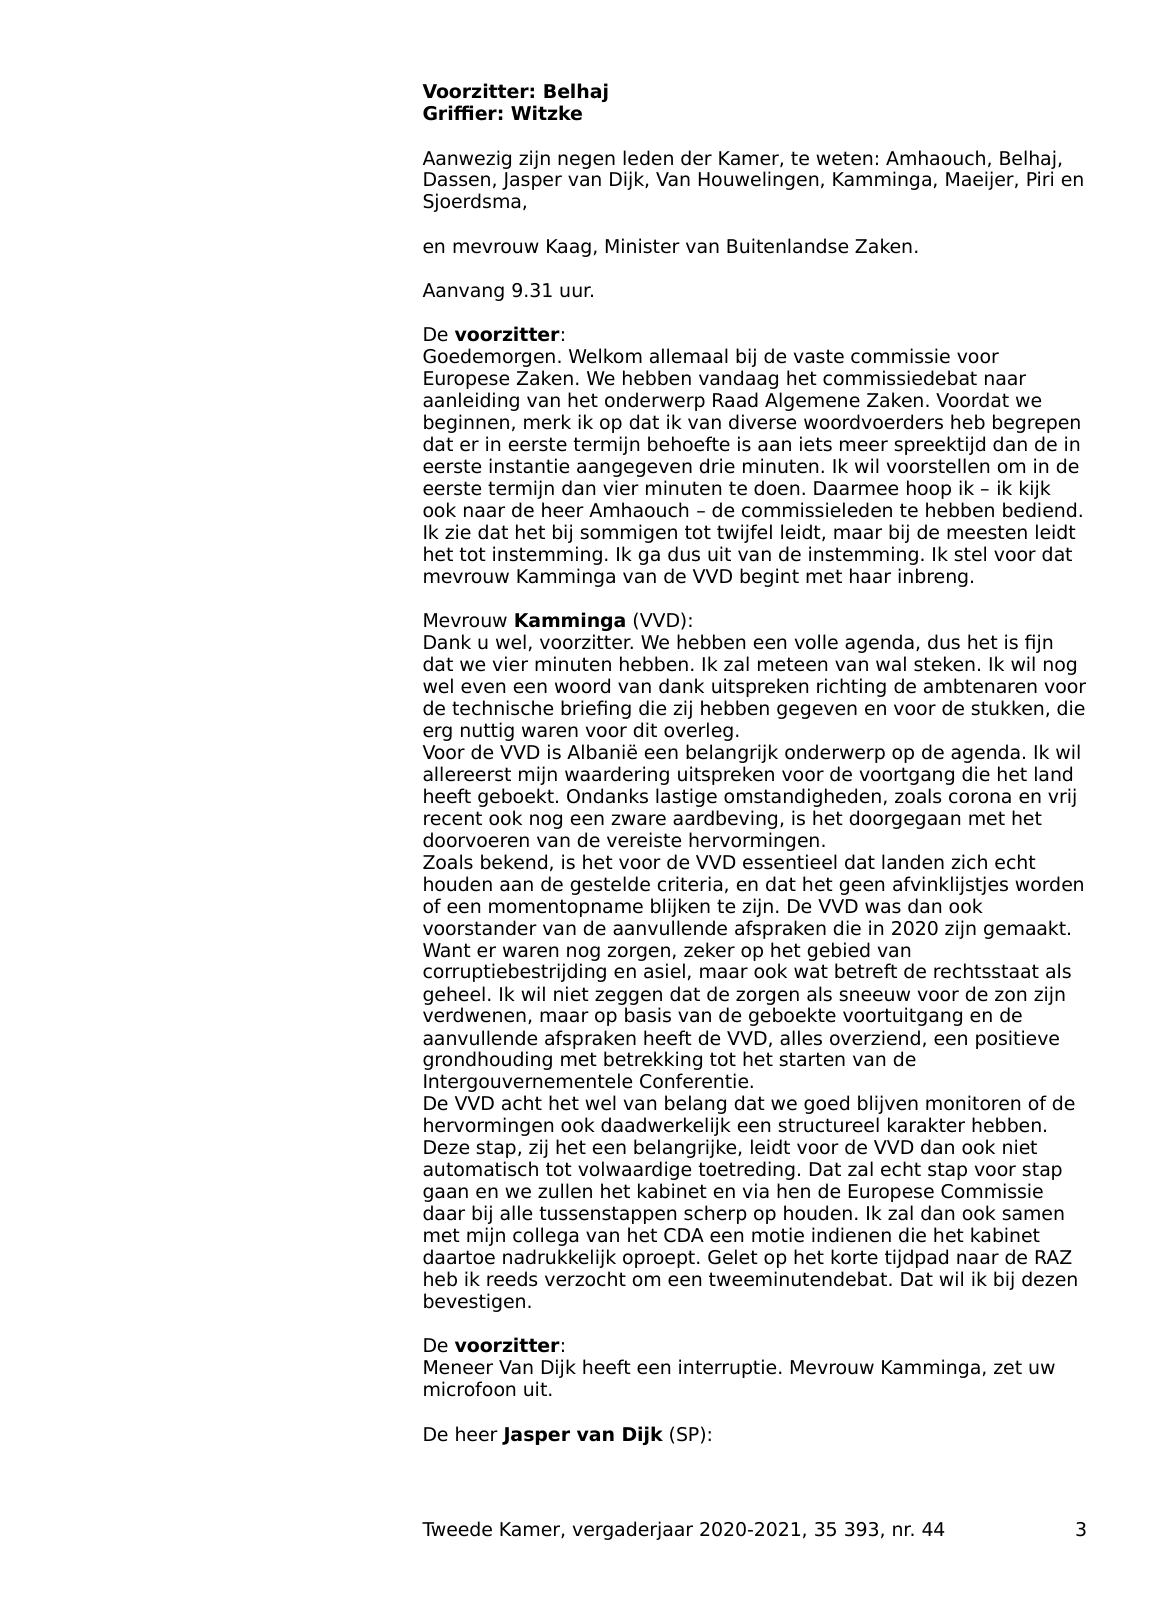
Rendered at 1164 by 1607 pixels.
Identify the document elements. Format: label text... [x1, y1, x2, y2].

text Mevrouw Kamminga (VVD): [422, 610, 1087, 632]
text Meneer Van Dijk heeft een interruptie. Mevrouw Kamminga, zet uw microfoon uit. [422, 1357, 1087, 1401]
text De VVD acht het wel van belang dat we goed blijven monitoren of de hervormingen ook daadwerkelijk een structureel karakter hebben. Deze stap, zij het een belangrijke, leidt voor de VVD dan ook niet automatisch tot volwaardige toetreding. Dat zal echt stap voor stap gaan en we zullen het kabinet en via hen de Europese Commissie daar bij alle tussenstappen scherp op houden. Ik zal dan ook samen met mijn collega van het CDA een motie indienen die het kabinet daartoe nadrukkelijk oproept. Gelet op het korte tijdpad naar de RAZ heb ik reeds verzocht om een tweeminutendebat. Dat wil ik bij dezen bevestigen. [422, 1093, 1087, 1313]
text Dank u wel, voorzitter. We hebben een volle agenda, dus het is fijn dat we vier minuten hebben. Ik zal meteen van wal steken. Ik wil nog wel even een woord van dank uitspreken richting de ambtenaren voor de technische briefing die zij hebben gegeven en voor de stukken, die erg nuttig waren voor dit overleg. [422, 632, 1087, 742]
text Voor de VVD is Albanië een belangrijk onderwerp op de agenda. Ik wil allereerst mijn waardering uitspreken voor de voortgang die het land heeft geboekt. Ondanks lastige omstandigheden, zoals corona en vrij recent ook nog een zware aardbeving, is het doorgegaan met het doorvoeren van de vereiste hervormingen. [422, 742, 1087, 852]
text Griffier: Witzke [422, 103, 1087, 125]
text Aanwezig zijn negen leden der Kamer, te weten: Amhaouch, Belhaj, Dassen, Jasper van Dijk, Van Houwelingen, Kamminga, Maeijer, Piri en Sjoerdsma, [422, 147, 1087, 213]
text Zoals bekend, is het voor de VVD essentieel dat landen zich echt houden aan de gestelde criteria, en dat het geen afvinklijstjes worden of een momentopname blijken te zijn. De VVD was dan ook voorstander van de aanvullende afspraken die in 2020 zijn gemaakt. Want er waren nog zorgen, zeker op het gebied van corruptiebestrijding en asiel, maar ook wat betreft de rechtsstaat als geheel. Ik wil niet zeggen dat de zorgen als sneeuw voor de zon zijn verdwenen, maar op basis van de geboekte voortuitgang en de aanvullende afspraken heeft de VVD, alles overziend, een positieve grondhouding met betrekking tot het starten van de Intergouvernementele Conferentie. [422, 852, 1087, 1093]
text De heer Jasper van Dijk (SP): [422, 1423, 1087, 1445]
text Aanvang 9.31 uur. [422, 280, 1087, 302]
text De voorzitter: [422, 324, 1087, 346]
text Voorzitter: Belhaj [422, 81, 1087, 103]
text en mevrouw Kaag, Minister van Buitenlandse Zaken. [422, 236, 1087, 257]
text Goedemorgen. Welkom allemaal bij de vaste commissie voor Europese Zaken. We hebben vandaag het commissiedebat naar aanleiding van het onderwerp Raad Algemene Zaken. Voordat we beginnen, merk ik op dat ik van diverse woordvoerders heb begrepen dat er in eerste termijn behoefte is aan iets meer spreektijd dan de in eerste instantie aangegeven drie minuten. Ik wil voorstellen om in de eerste termijn dan vier minuten te doen. Daarmee hoop ik – ik kijk ook naar de heer Amhaouch – de commissieleden te hebben bediend. Ik zie dat het bij sommigen tot twijfel leidt, maar bij de meesten leidt het tot instemming. Ik ga dus uit van de instemming. Ik stel voor dat mevrouw Kamminga van de VVD begint met haar inbreng. [422, 346, 1087, 588]
text De voorzitter: [422, 1335, 1087, 1357]
